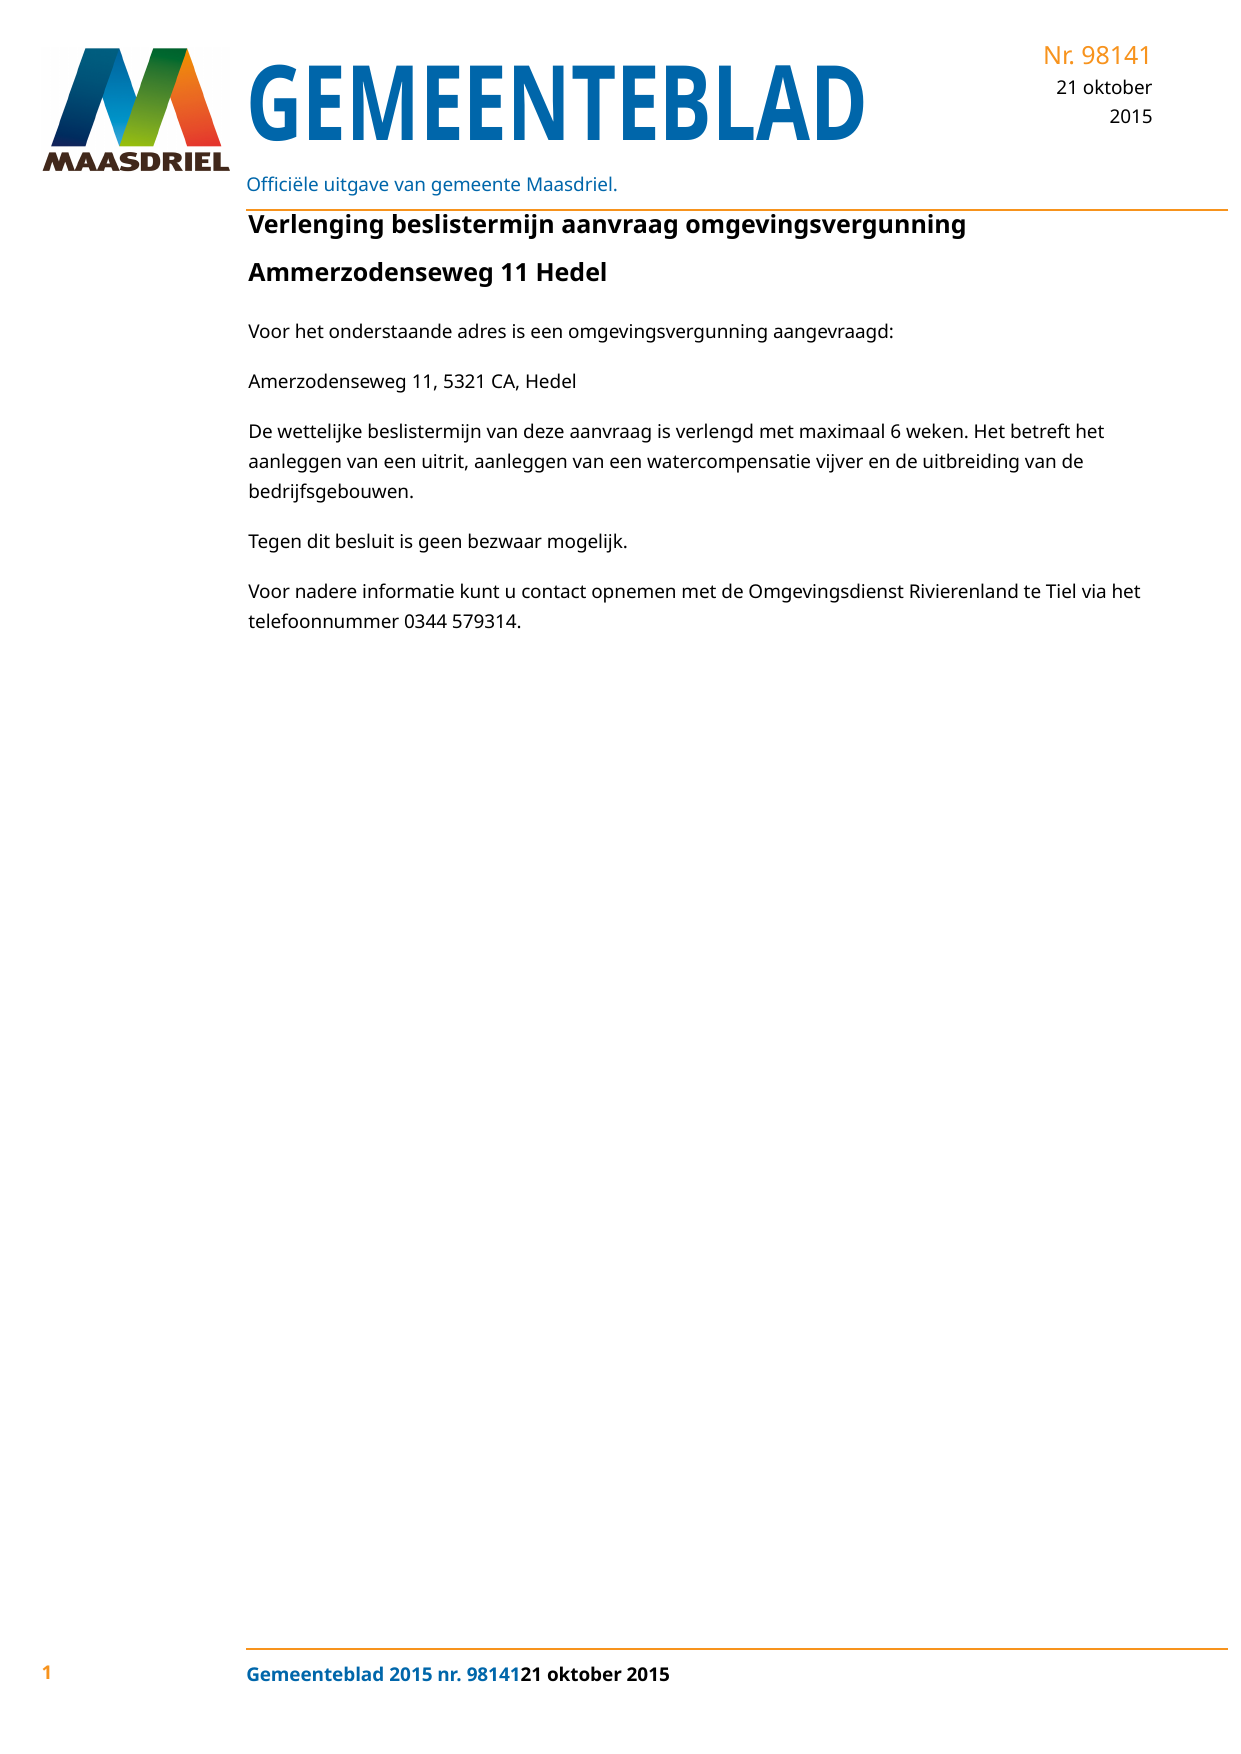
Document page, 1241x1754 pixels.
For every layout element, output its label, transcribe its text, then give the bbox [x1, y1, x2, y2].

text Amerzodenseweg 11, 5321 CA, Hedel [248, 368, 1152, 394]
text Voor nadere informatie kunt u contact opnemen met de Omgevingsdienst Rivierenland te Tiel via het telefoonnummer 0344 579314. [248, 579, 1152, 634]
text Voor het onderstaande adres is een omgevingsvergunning aangevraagd: [248, 318, 1152, 344]
text De wettelijke beslistermijn van deze aanvraag is verlengd met maximaal 6 weken. Het betreft het aanleggen van een uitrit, aanleggen van een watercompensatie vijver en de uitbreiding van de bedrijfsgebouwen. [248, 419, 1152, 504]
text Verlenging beslistermijn aanvraag omgevingsvergunning Ammerzodenseweg 11 Hedel [248, 211, 1152, 288]
picture [41, 47, 231, 172]
text Tegen dit besluit is geen bezwaar mogelijk. [248, 528, 1152, 554]
